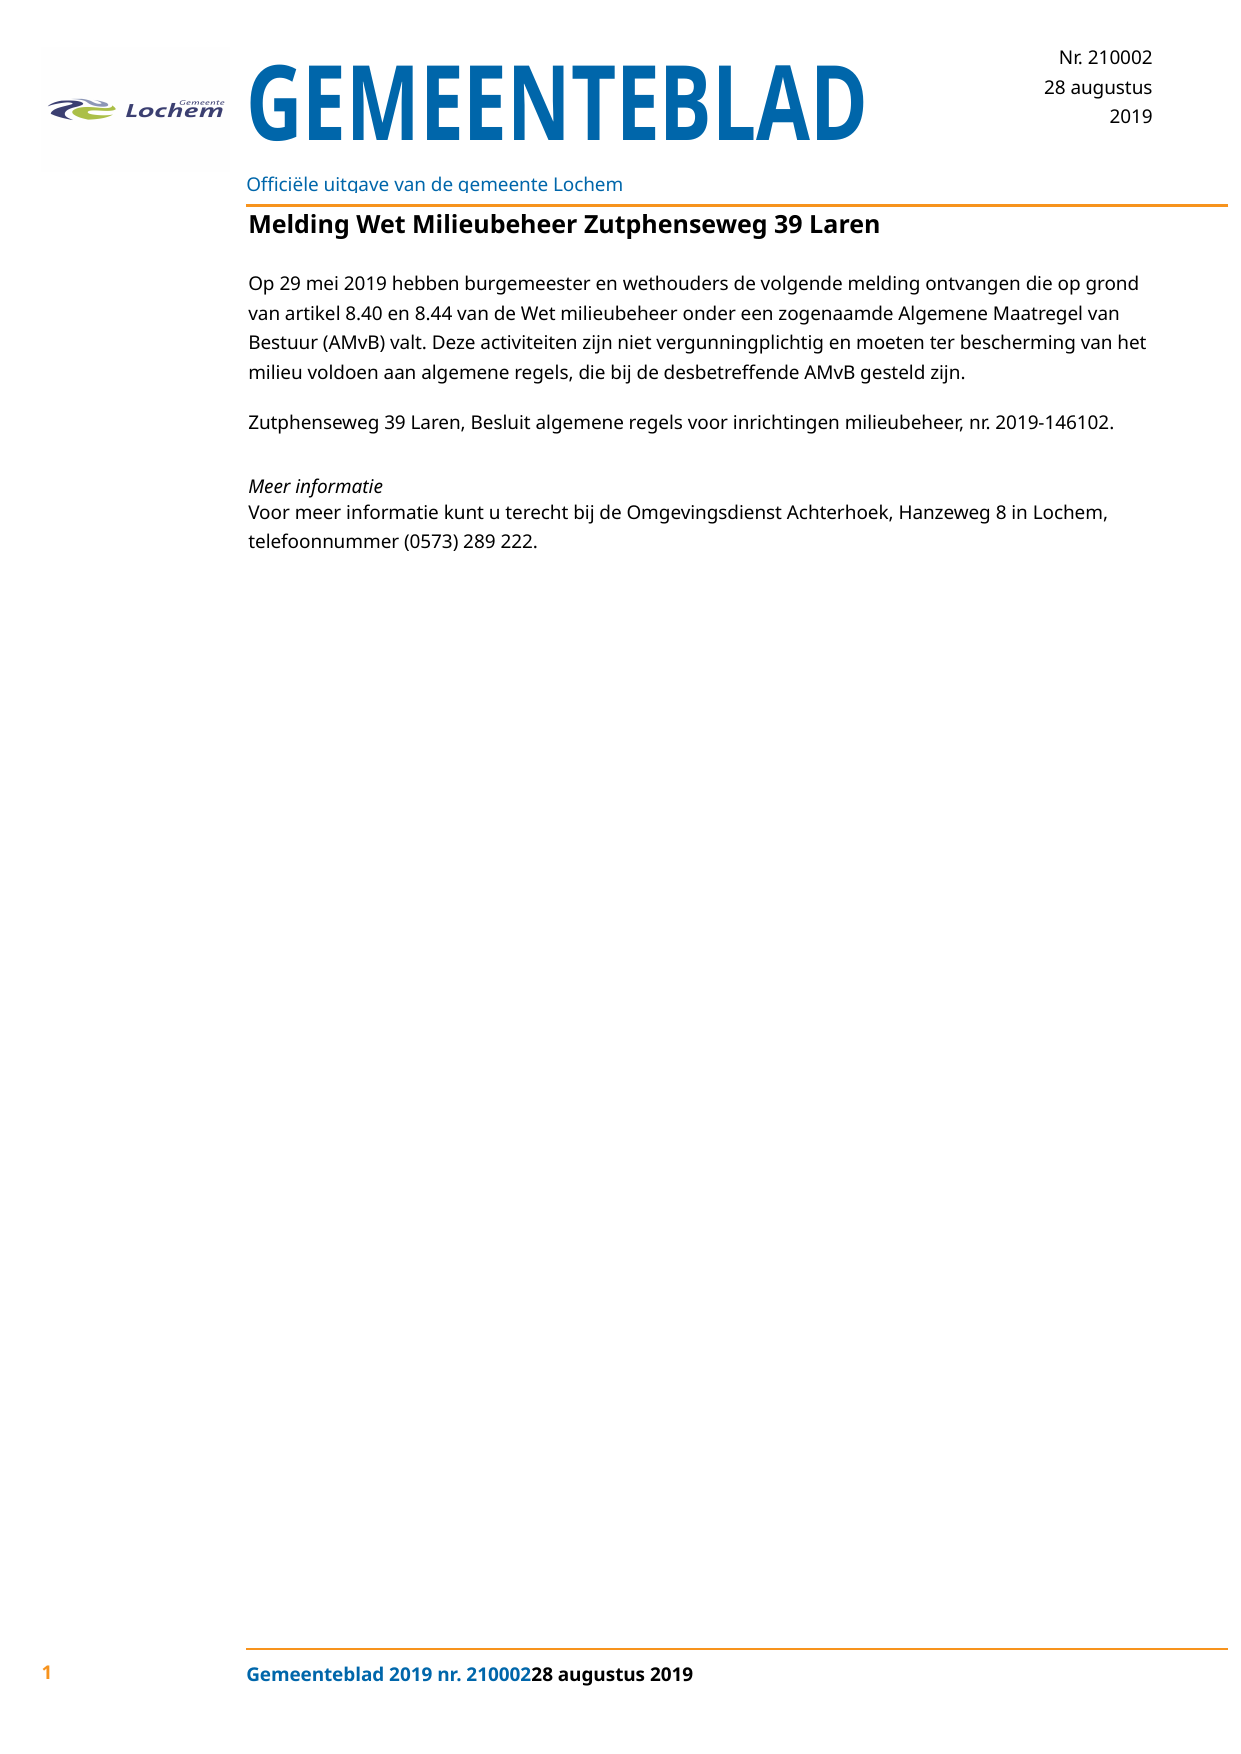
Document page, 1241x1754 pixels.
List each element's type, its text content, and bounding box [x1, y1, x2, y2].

text Melding Wet Milieubeheer Zutphenseweg 39 Laren [248, 207, 1152, 241]
text Voor meer informatie kunt u terecht bij de Omgevingsdienst Achterhoek, Hanzeweg 8 in Lochem, telefoonnummer (0573) 289 222. [248, 499, 1152, 554]
text Op 29 mei 2019 hebben burgemeester en wethouders de volgende melding ontvangen die op grond van artikel 8.40 en 8.44 van de Wet milieubeheer onder een zogenaamde Algemene Maatregel van Bestuur (AMvB) valt. Deze activiteiten zijn niet vergunningplichtig en moeten ter bescherming van het milieu voldoen aan algemene regels, die bij de desbetreffende AMvB gesteld zijn. [248, 270, 1152, 385]
picture [41, 47, 231, 172]
text Meer informatie [248, 473, 1152, 499]
text Zutphenseweg 39 Laren, Besluit algemene regels voor inrichtingen milieubeheer, nr. 2019-146102. [248, 409, 1152, 435]
